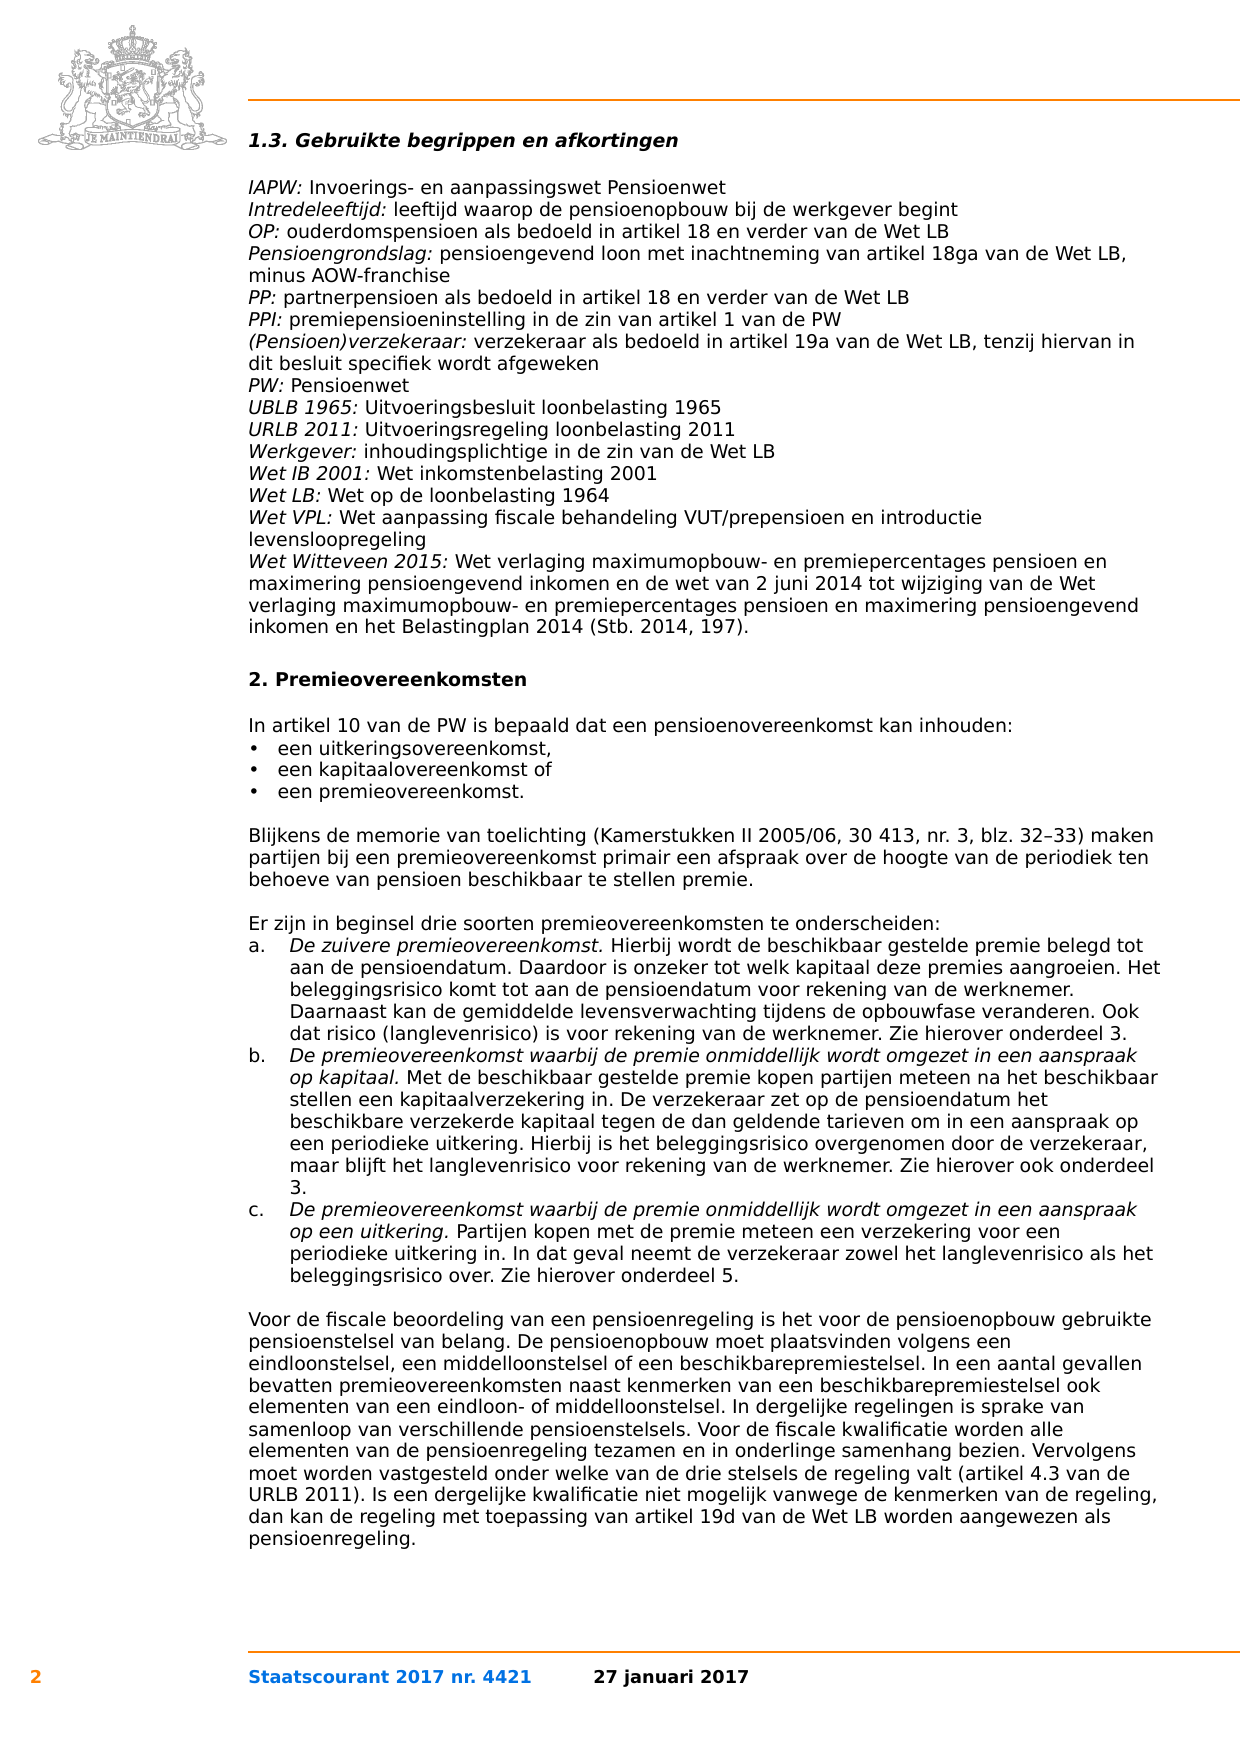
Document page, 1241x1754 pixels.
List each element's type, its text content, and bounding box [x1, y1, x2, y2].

text a. De zuivere premieovereenkomst. Hierbij wordt de beschikbaar gestelde premie belegd tot aan de pensioendatum. Daardoor is onzeker tot welk kapitaal deze premies aangroeien. Het beleggingsrisico komt tot aan de pensioendatum voor rekening van de werknemer. Daarnaast kan de gemiddelde levensverwachting tijdens de opbouwfase veranderen. Ook dat risico (langlevenrisico) is voor rekening van de werknemer. Zie hierover onderdeel 3. [248, 935, 1163, 1045]
text Wet VPL: Wet aanpassing fiscale behandeling VUT/prepensioen en introductie levensloopregeling [248, 507, 1163, 551]
text • een kapitaalovereenkomst of [248, 759, 1163, 781]
text Er zijn in beginsel drie soorten premieovereenkomsten te onderscheiden: [248, 913, 1163, 935]
text Wet Witteveen 2015: Wet verlaging maximumopbouw- en premiepercentages pensioen en maximering pensioengevend inkomen en de wet van 2 juni 2014 tot wijziging van de Wet verlaging maximumopbouw- en premiepercentages pensioen en maximering pensioengevend inkomen en het Belastingplan 2014 (Stb. 2014, 197). [248, 551, 1163, 638]
text c. De premieovereenkomst waarbij de premie onmiddellijk wordt omgezet in een aanspraak op een uitkering. Partijen kopen met de premie meteen een verzekering voor een periodieke uitkering in. In dat geval neemt de verzekeraar zowel het langlevenrisico als het beleggingsrisico over. Zie hierover onderdeel 5. [248, 1199, 1163, 1287]
text PP: partnerpensioen als bedoeld in artikel 18 en verder van de Wet LB [248, 287, 1163, 309]
text IAPW: Invoerings- en aanpassingswet Pensioenwet [248, 177, 1163, 199]
text Blijkens de memorie van toelichting (Kamerstukken II 2005/06, 30 413, nr. 3, blz. 32–33) maken partijen bij een premieovereenkomst primair een afspraak over de hoogte van de periodiek ten behoeve van pensioen beschikbaar te stellen premie. [248, 825, 1163, 891]
text Wet IB 2001: Wet inkomstenbelasting 2001 [248, 463, 1163, 484]
text • een premieovereenkomst. [248, 781, 1163, 803]
text • een uitkeringsovereenkomst, [248, 737, 1163, 759]
text b. De premieovereenkomst waarbij de premie onmiddellijk wordt omgezet in een aanspraak op kapitaal. Met de beschikbaar gestelde premie kopen partijen meteen na het beschikbaar stellen een kapitaalverzekering in. De verzekeraar zet op de pensioendatum het beschikbare verzekerde kapitaal tegen de dan geldende tarieven om in een aanspraak op een periodieke uitkering. Hierbij is het beleggingsrisico overgenomen door de verzekeraar, maar blijft het langlevenrisico voor rekening van de werknemer. Zie hierover ook onderdeel 3. [248, 1045, 1163, 1199]
text (Pensioen)verzekeraar: verzekeraar als bedoeld in artikel 19a van de Wet LB, tenzij hiervan in dit besluit specifiek wordt afgeweken [248, 331, 1163, 375]
text Werkgever: inhoudingsplichtige in de zin van de Wet LB [248, 441, 1163, 463]
text In artikel 10 van de PW is bepaald dat een pensioenovereenkomst kan inhouden: [248, 715, 1163, 737]
text Wet LB: Wet op de loonbelasting 1964 [248, 484, 1163, 507]
text Pensioengrondslag: pensioengevend loon met inachtneming van artikel 18ga van de Wet LB, minus AOW-franchise [248, 243, 1163, 287]
subtitle 1.3. Gebruikte begrippen en afkortingen [248, 130, 1163, 152]
picture [38, 25, 227, 150]
text PW: Pensioenwet [248, 375, 1163, 397]
text PPI: premiepensioeninstelling in de zin van artikel 1 van de PW [248, 309, 1163, 331]
text Voor de fiscale beoordeling van een pensioenregeling is het voor de pensioenopbouw gebruikte pensioenstelsel van belang. De pensioenopbouw moet plaatsvinden volgens een eindloonstelsel, een middelloonstelsel of een beschikbarepremiestelsel. In een aantal gevallen bevatten premieovereenkomsten naast kenmerken van een beschikbarepremiestelsel ook elementen van een eindloon- of middelloonstelsel. In dergelijke regelingen is sprake van samenloop van verschillende pensioenstelsels. Voor de fiscale kwalificatie worden alle elementen van de pensioenregeling tezamen en in onderlinge samenhang bezien. Vervolgens moet worden vastgesteld onder welke van de drie stelsels de regeling valt (artikel 4.3 van de URLB 2011). Is een dergelijke kwalificatie niet mogelijk vanwege de kenmerken van de regeling, dan kan de regeling met toepassing van artikel 19d van de Wet LB worden aangewezen als pensioenregeling. [248, 1308, 1163, 1550]
text UBLB 1965: Uitvoeringsbesluit loonbelasting 1965 [248, 397, 1163, 419]
subtitle 2. Premieovereenkomsten [248, 668, 1163, 690]
text Intredeleeftijd: leeftijd waarop de pensioenopbouw bij de werkgever begint [248, 199, 1163, 221]
text OP: ouderdomspensioen als bedoeld in artikel 18 en verder van de Wet LB [248, 221, 1163, 243]
text URLB 2011: Uitvoeringsregeling loonbelasting 2011 [248, 419, 1163, 441]
